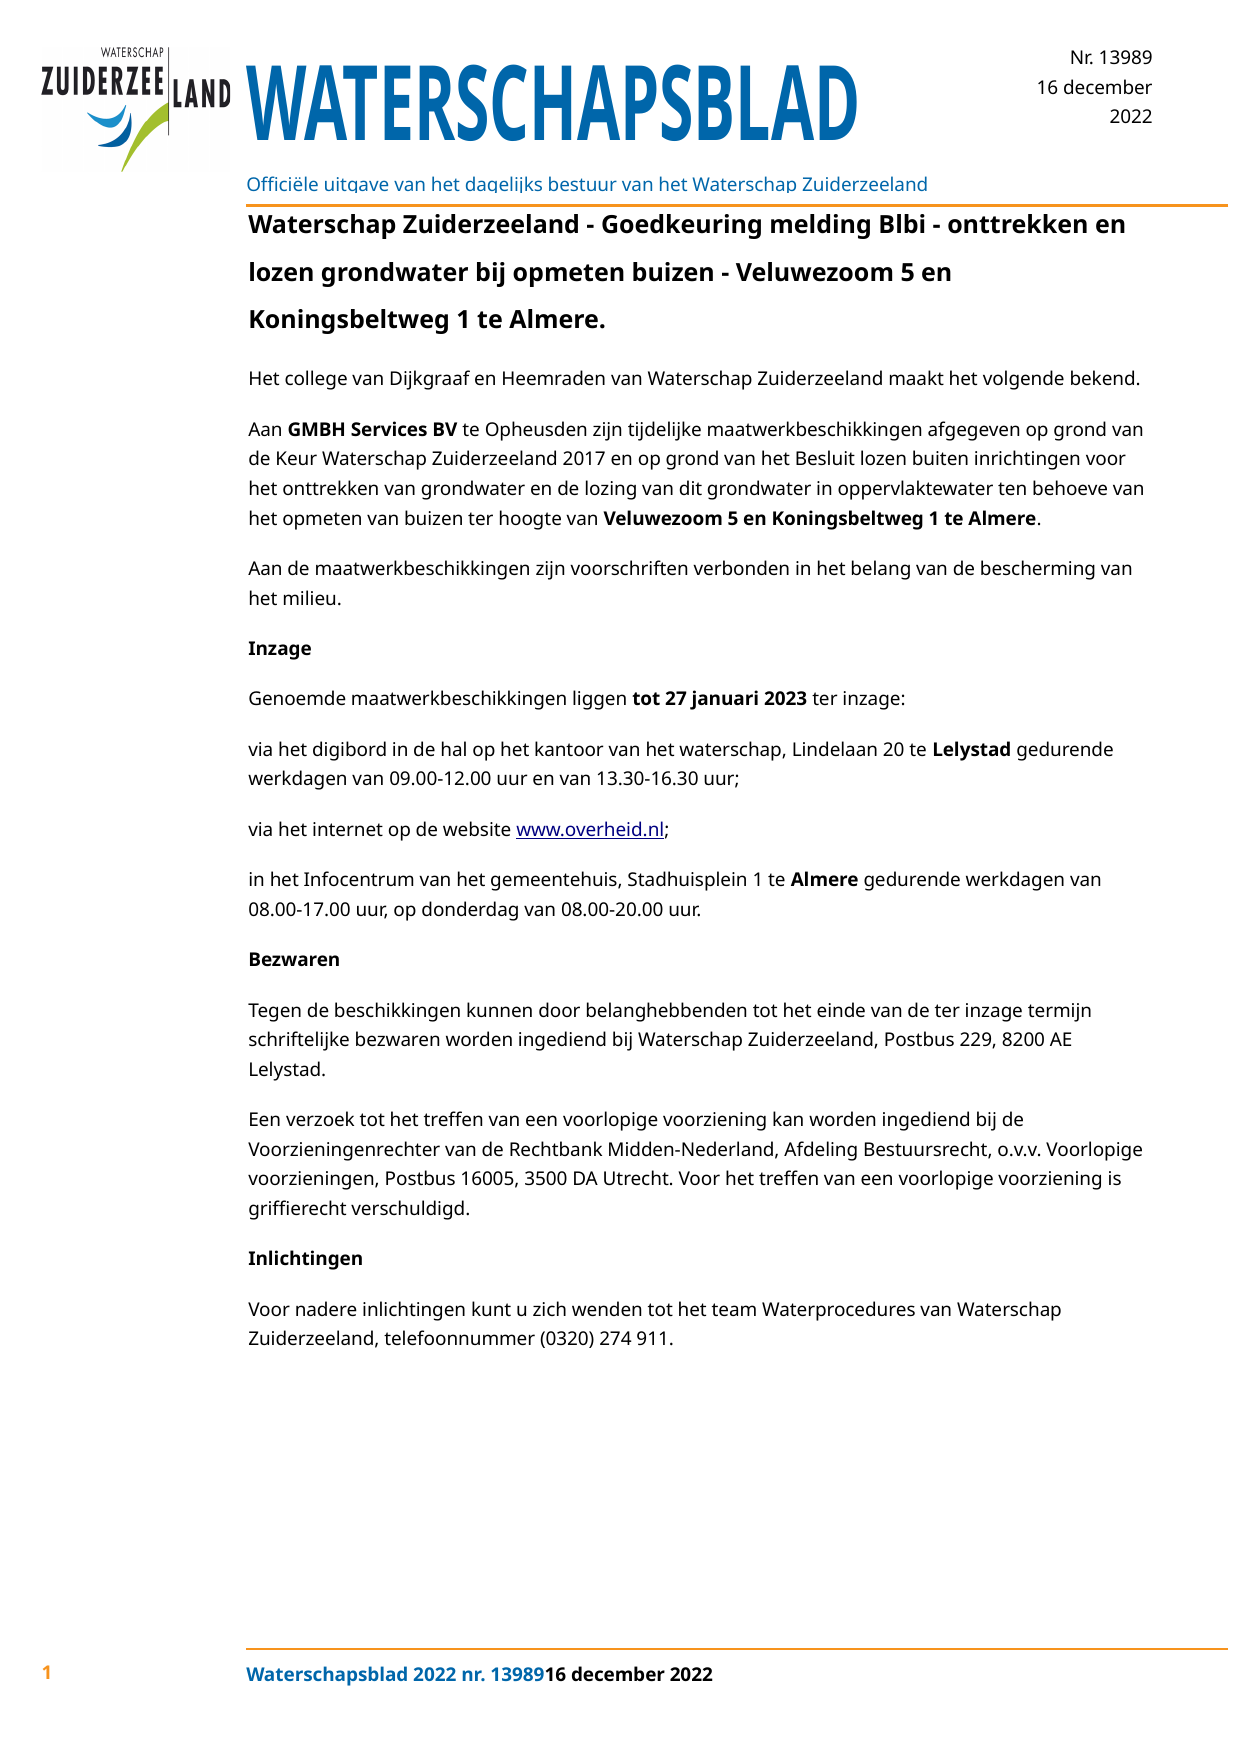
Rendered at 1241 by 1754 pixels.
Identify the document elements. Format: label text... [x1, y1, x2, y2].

text Tegen de beschikkingen kunnen door belanghebbenden tot het einde van de ter inzage termijn schriftelijke bezwaren worden ingediend bij Waterschap Zuiderzeeland, Postbus 229, 8200 AE Lelystad. [248, 997, 1152, 1082]
text Bezwaren [248, 946, 1152, 972]
text Aan de maatwerkbeschikkingen zijn voorschriften verbonden in het belang van de bescherming van het milieu. [248, 555, 1152, 610]
text Genoemde maatwerkbeschikkingen liggen tot 27 januari 2023 ter inzage: [248, 686, 1152, 711]
text Het college van Dijkgraaf en Heemraden van Waterschap Zuiderzeeland maakt het volgende bekend. [248, 366, 1152, 391]
text Aan GMBH Services BV te Opheusden zijn tijdelijke maatwerkbeschikkingen afgegeven op grond van de Keur Waterschap Zuiderzeeland 2017 en op grond van het Besluit lozen buiten inrichtingen voor het onttrekken van grondwater en de lozing van dit grondwater in oppervlaktewater ten behoeve van het opmeten van buizen ter hoogte van Veluwezoom 5 en Koningsbeltweg 1 te Almere. [248, 416, 1152, 530]
text via het digibord in de hal op het kantoor van het waterschap, Lindelaan 20 te Lelystad gedurende werkdagen van 09.00-12.00 uur en van 13.30-16.30 uur; [248, 736, 1152, 791]
text Voor nadere inlichtingen kunt u zich wenden tot het team Waterprocedures van Waterschap Zuiderzeeland, telefoonnummer (0320) 274 911. [248, 1296, 1152, 1351]
text Inlichtingen [248, 1246, 1152, 1271]
text Inzage [248, 635, 1152, 661]
picture [41, 47, 231, 172]
text Waterschap Zuiderzeeland - Goedkeuring melding Blbi - onttrekken en lozen grondwater bij opmeten buizen - Veluwezoom 5 en Koningsbeltweg 1 te Almere. [248, 207, 1152, 336]
text in het Infocentrum van het gemeentehuis, Stadhuisplein 1 te Almere gedurende werkdagen van 08.00-17.00 uur, op donderdag van 08.00-20.00 uur. [248, 866, 1152, 922]
text via het internet op de website www.overheid.nl; [248, 816, 1152, 842]
text Een verzoek tot het treffen van een voorlopige voorziening kan worden ingediend bij de Voorzieningenrechter van de Rechtbank Midden-Nederland, Afdeling Bestuursrecht, o.v.v. Voorlopige voorzieningen, Postbus 16005, 3500 DA Utrecht. Voor het treffen van een voorlopige voorziening is griffierecht verschuldigd. [248, 1106, 1152, 1221]
